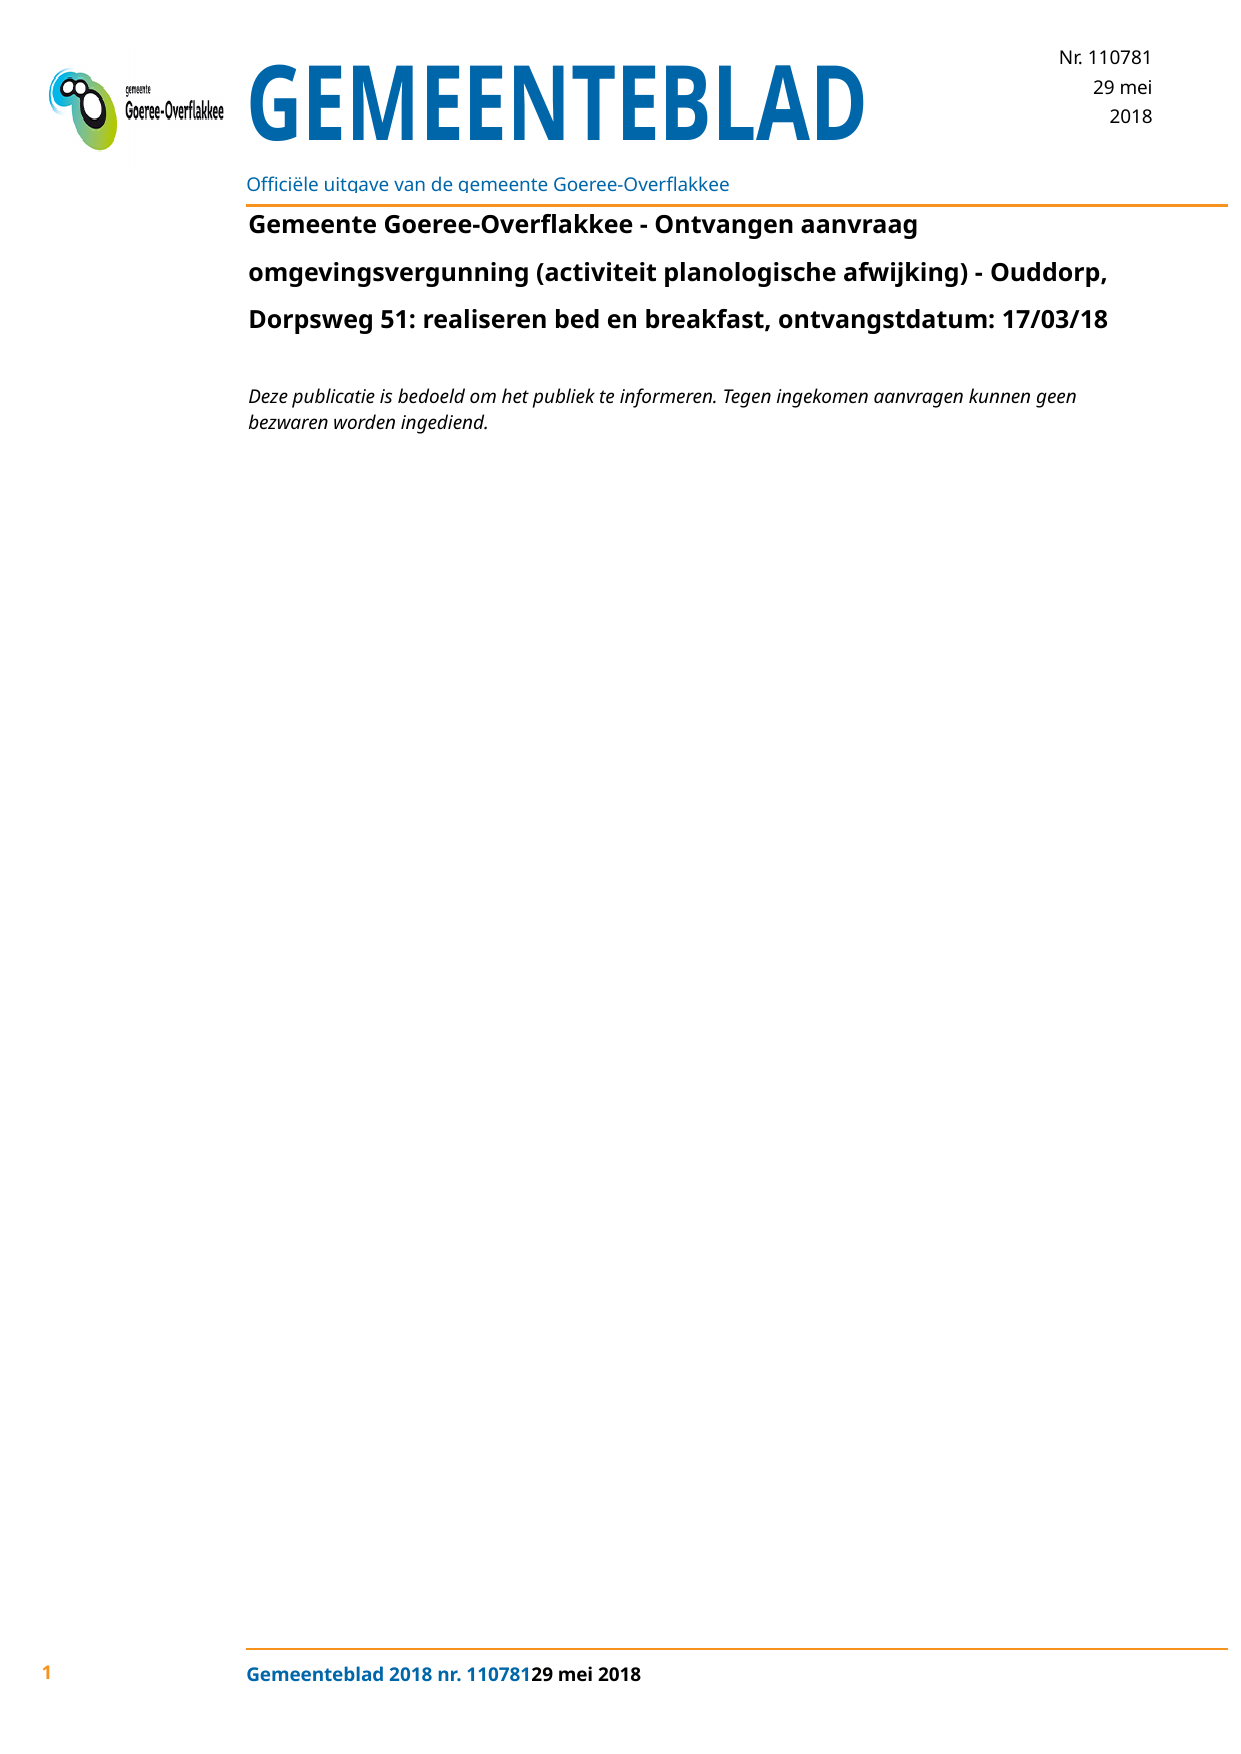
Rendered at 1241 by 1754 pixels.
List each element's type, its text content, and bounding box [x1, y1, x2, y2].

text Deze publicatie is bedoeld om het publiek te informeren. Tegen ingekomen aanvragen kunnen geen bezwaren worden ingediend. [248, 384, 1152, 435]
text Gemeente Goeree-Overflakkee - Ontvangen aanvraag omgevingsvergunning (activiteit planologische afwijking) - Ouddorp, Dorpsweg 51: realiseren bed en breakfast, ontvangstdatum: 17/03/18 [248, 207, 1152, 336]
picture [41, 47, 231, 172]
